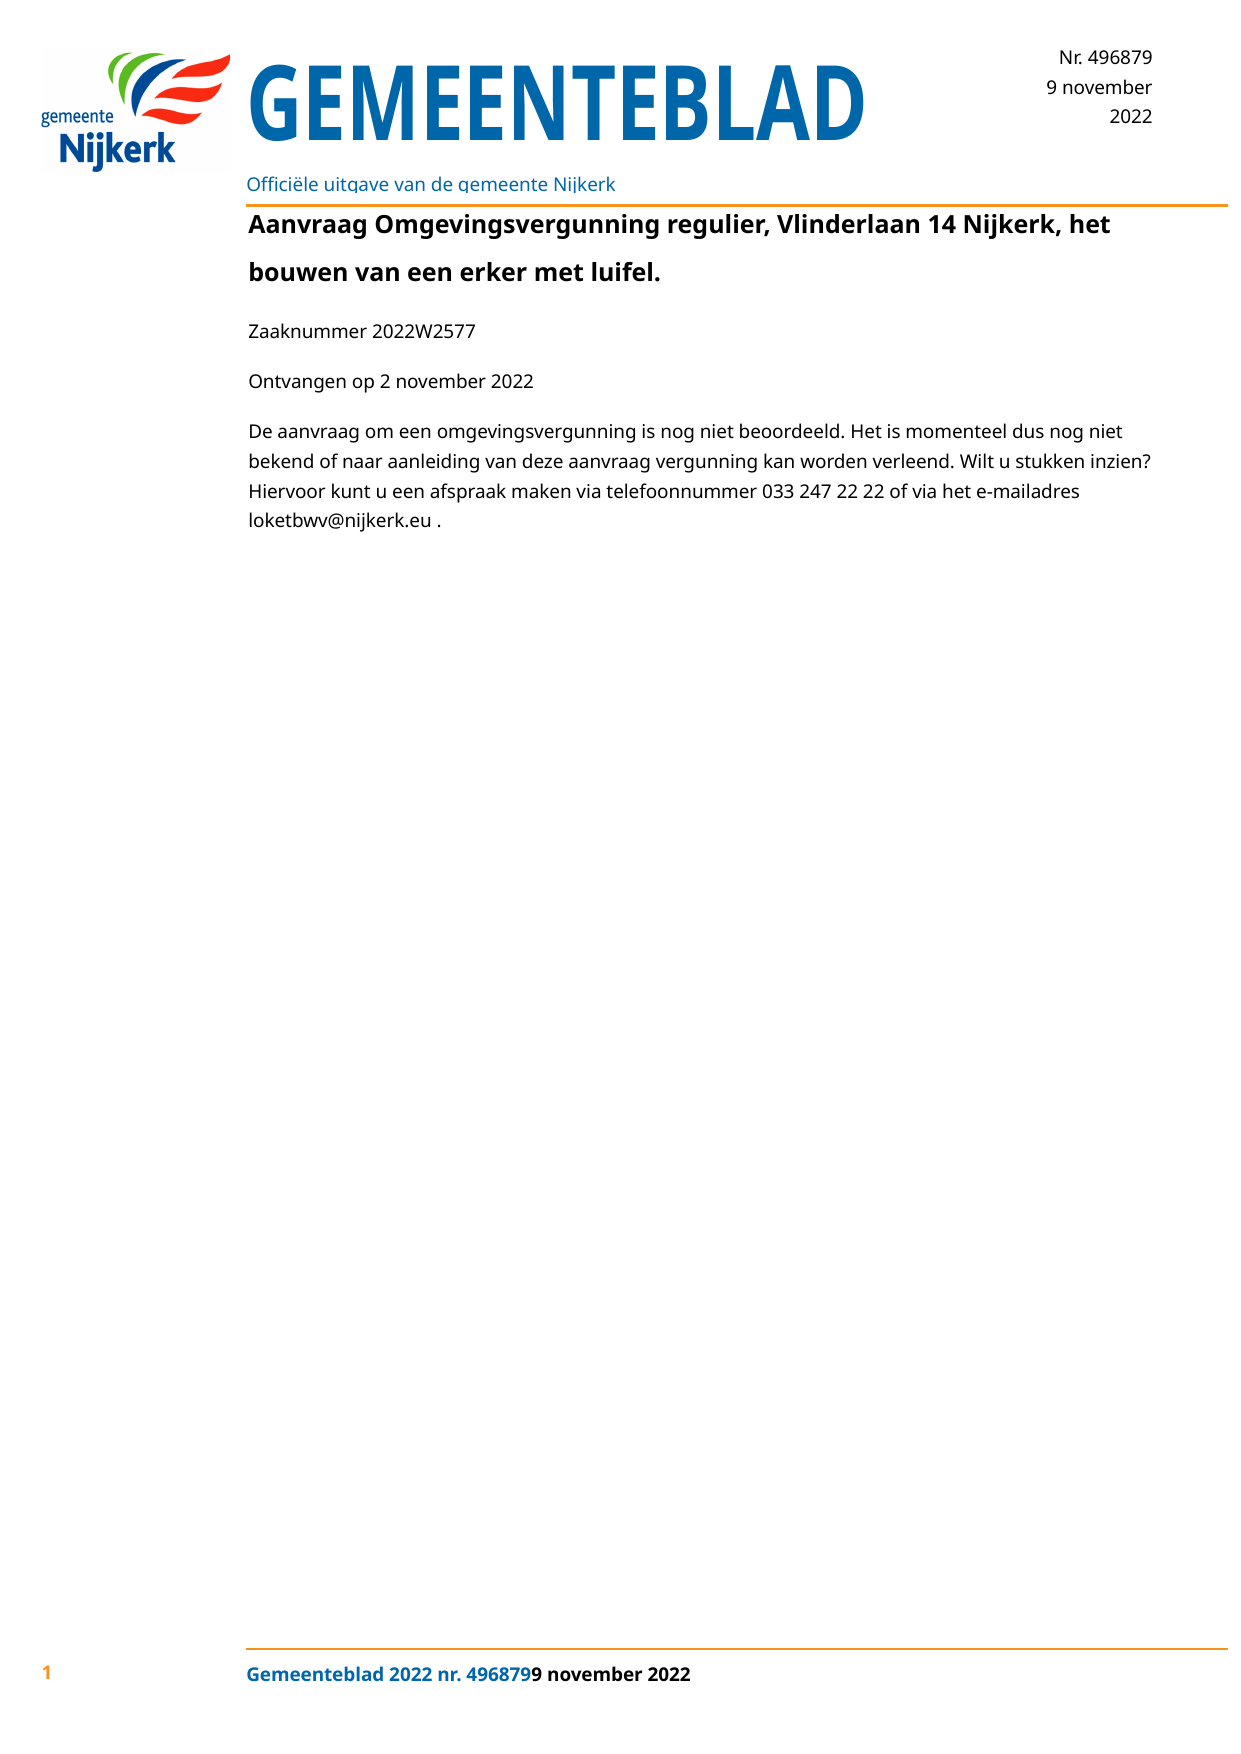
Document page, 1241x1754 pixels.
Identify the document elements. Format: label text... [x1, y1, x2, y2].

text Ontvangen op 2 november 2022 [248, 368, 1152, 394]
text Aanvraag Omgevingsvergunning regulier, Vlinderlaan 14 Nijkerk, het bouwen van een erker met luifel. [248, 207, 1152, 288]
picture [41, 47, 231, 172]
text De aanvraag om een omgevingsvergunning is nog niet beoordeeld. Het is momenteel dus nog niet bekend of naar aanleiding van deze aanvraag vergunning kan worden verleend. Wilt u stukken inzien? Hiervoor kunt u een afspraak maken via telefoonnummer 033 247 22 22 of via het e-mailadres loketbwv@nijkerk.eu . [248, 419, 1152, 533]
text Zaaknummer 2022W2577 [248, 318, 1152, 344]
